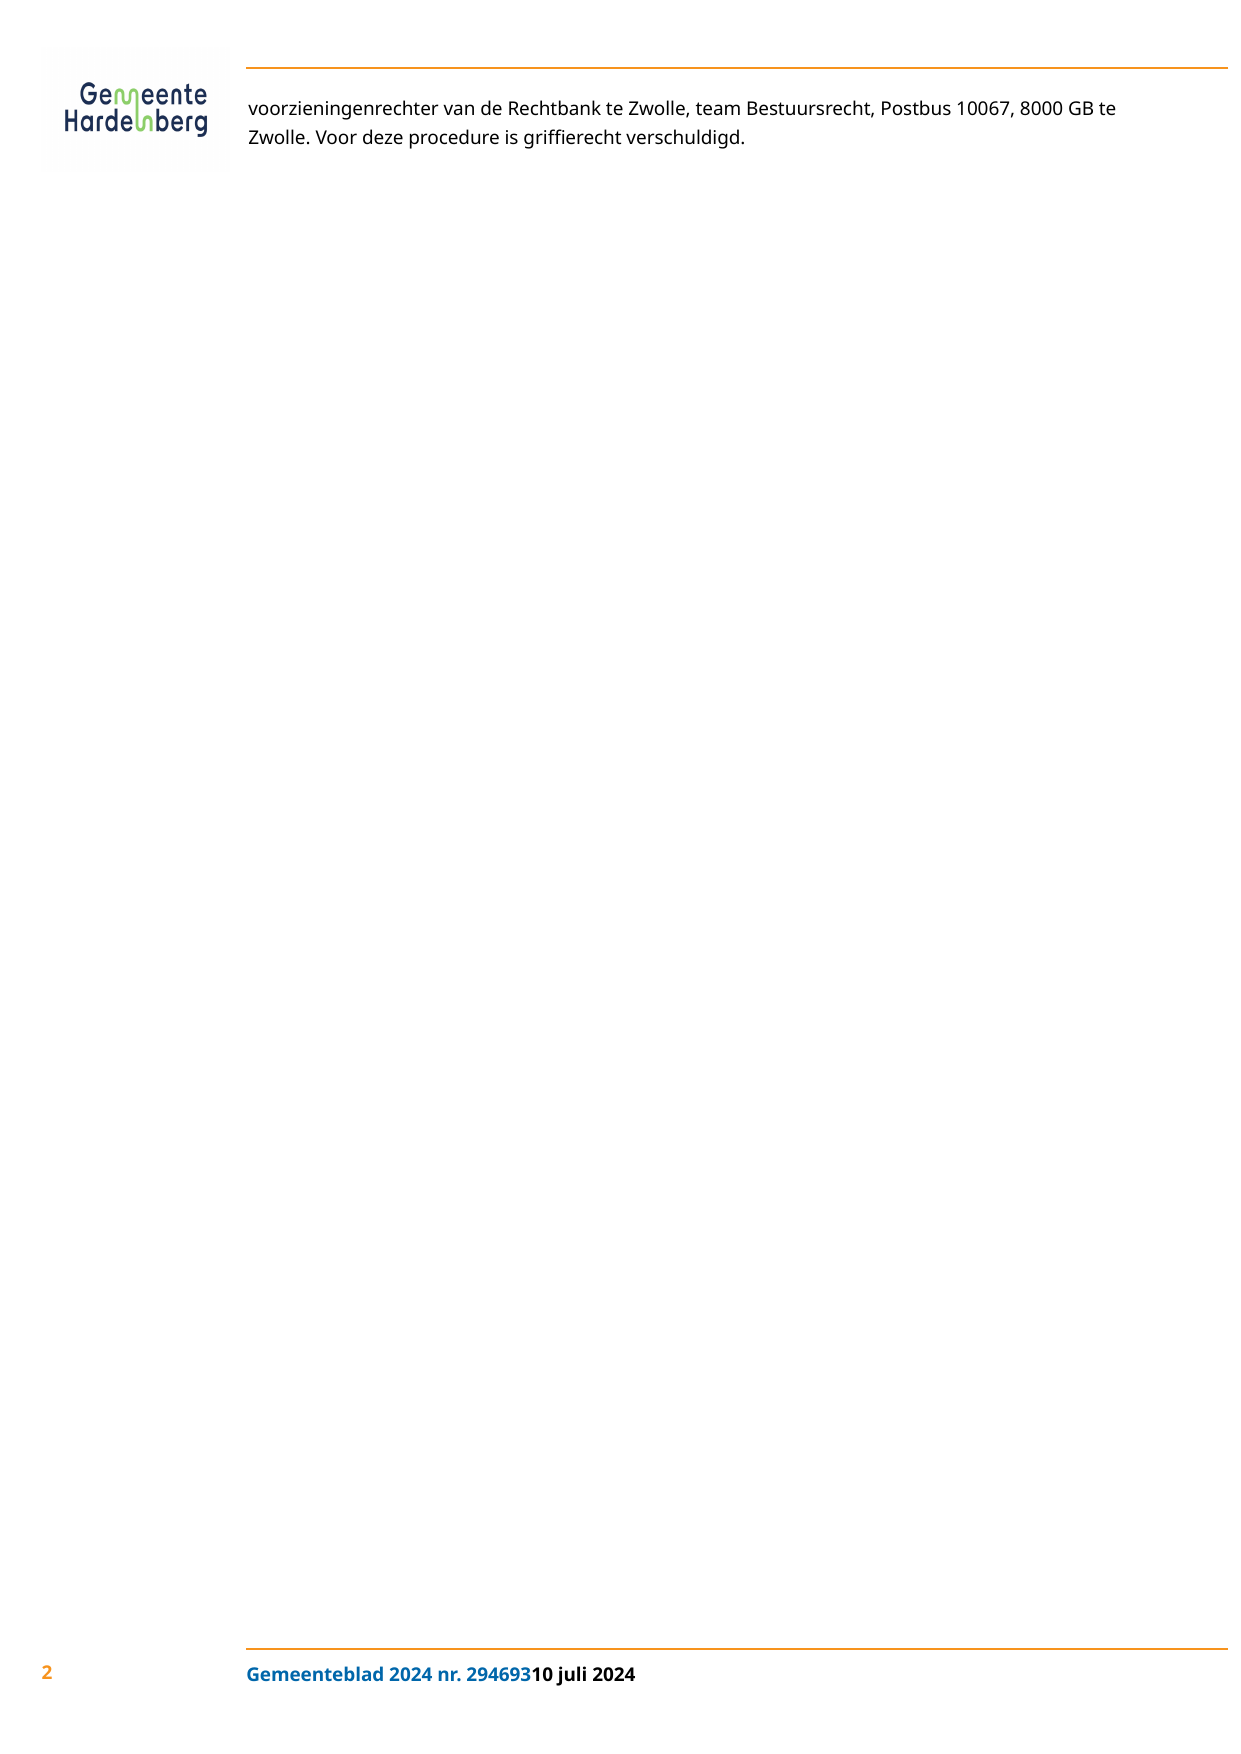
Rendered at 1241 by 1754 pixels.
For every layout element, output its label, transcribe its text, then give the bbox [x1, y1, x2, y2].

text voorzieningenrechter van de Rechtbank te Zwolle, team Bestuursrecht, Postbus 10067, 8000 GB te Zwolle. Voor deze procedure is griffierecht verschuldigd. [248, 95, 1152, 150]
picture [41, 47, 231, 172]
